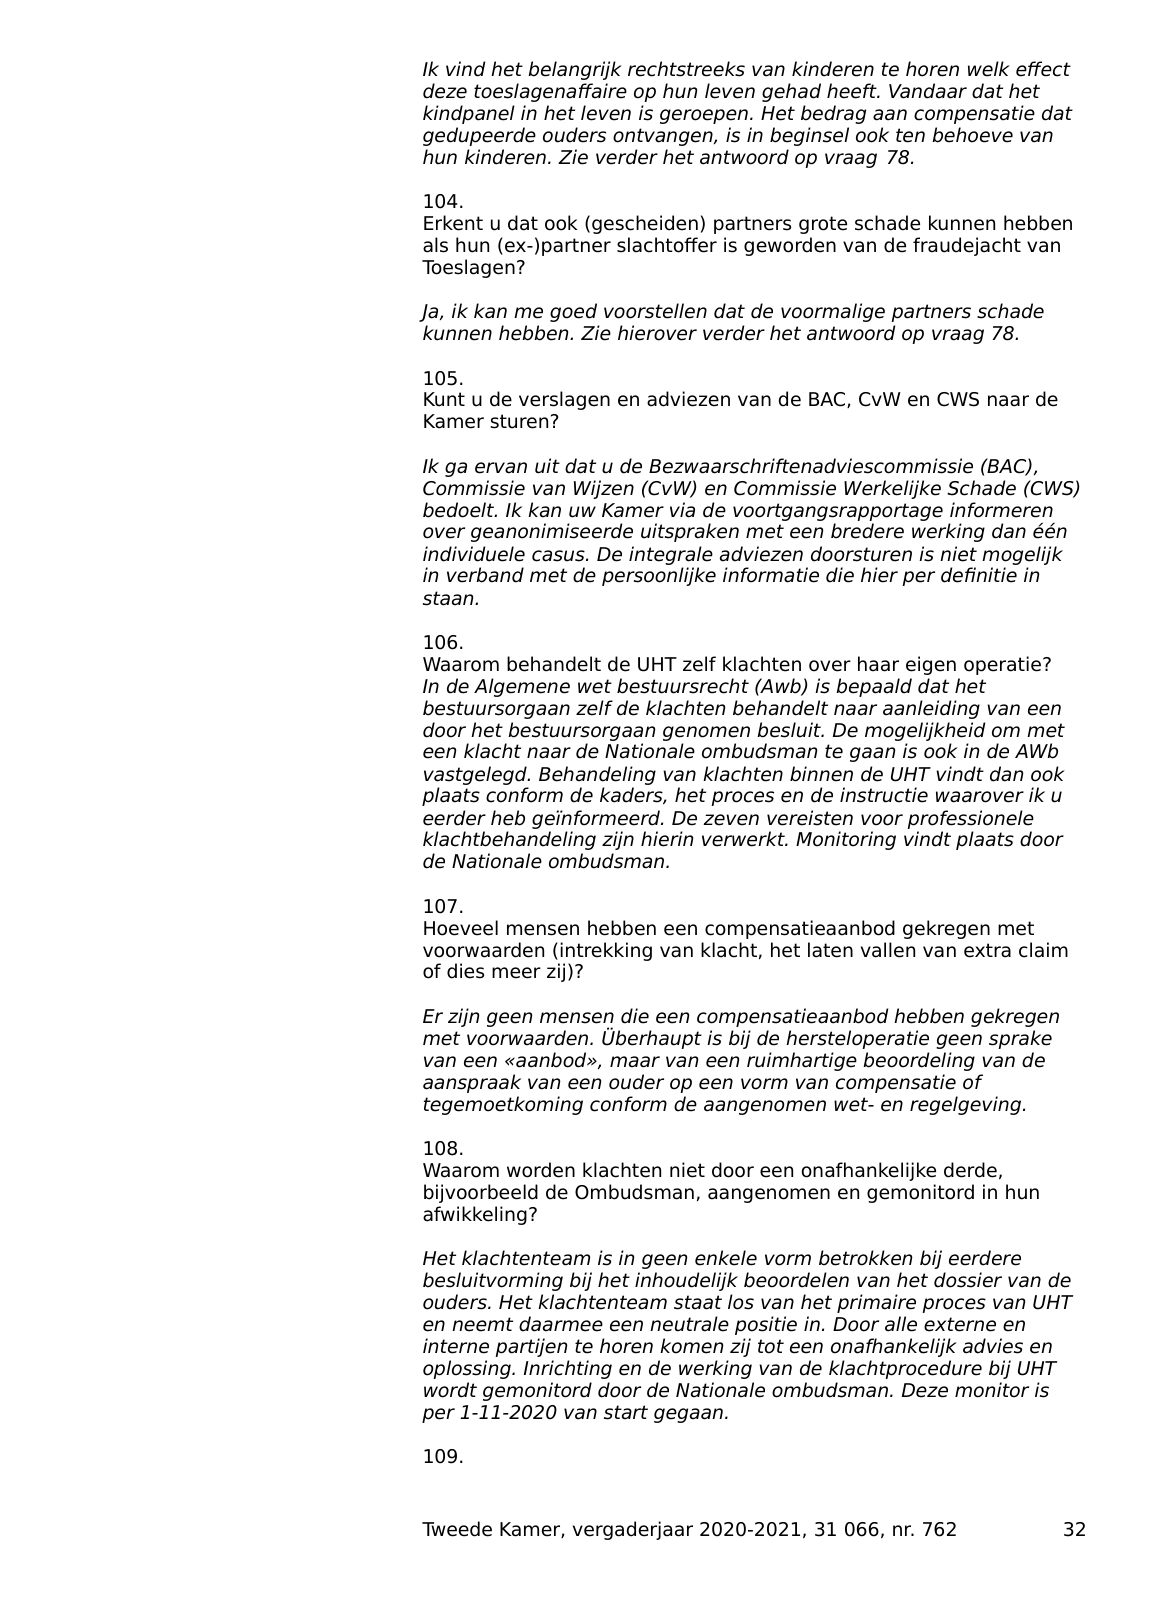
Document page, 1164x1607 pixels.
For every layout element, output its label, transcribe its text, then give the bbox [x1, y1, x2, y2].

text Waarom worden klachten niet door een onafhankelijke derde, bijvoorbeeld de Ombudsman, aangenomen en gemonitord in hun afwikkeling? [422, 1160, 1087, 1226]
text 109. [422, 1446, 1087, 1468]
text Erkent u dat ook (gescheiden) partners grote schade kunnen hebben als hun (ex-)partner slachtoffer is geworden van de fraudejacht van Toeslagen? [422, 213, 1087, 279]
text In de Algemene wet bestuursrecht (Awb) is bepaald dat het bestuursorgaan zelf de klachten behandelt naar aanleiding van een door het bestuursorgaan genomen besluit. De mogelijkheid om met een klacht naar de Nationale ombudsman te gaan is ook in de AWb vastgelegd. Behandeling van klachten binnen de UHT vindt dan ook plaats conform de kaders, het proces en de instructie waarover ik u eerder heb geïnformeerd. De zeven vereisten voor professionele klachtbehandeling zijn hierin verwerkt. Monitoring vindt plaats door de Nationale ombudsman. [422, 676, 1087, 873]
text Ja, ik kan me goed voorstellen dat de voormalige partners schade kunnen hebben. Zie hierover verder het antwoord op vraag 78. [422, 301, 1087, 345]
text Het klachtenteam is in geen enkele vorm betrokken bij eerdere besluitvorming bij het inhoudelijk beoordelen van het dossier van de ouders. Het klachtenteam staat los van het primaire proces van UHT en neemt daarmee een neutrale positie in. Door alle externe en interne partijen te horen komen zij tot een onafhankelijk advies en oplossing. Inrichting en de werking van de klachtprocedure bij UHT wordt gemonitord door de Nationale ombudsman. Deze monitor is per 1-11-2020 van start gegaan. [422, 1248, 1087, 1424]
text 105. [422, 367, 1087, 389]
text Ik vind het belangrijk rechtstreeks van kinderen te horen welk effect deze toeslagenaffaire op hun leven gehad heeft. Vandaar dat het kindpanel in het leven is geroepen. Het bedrag aan compensatie dat gedupeerde ouders ontvangen, is in beginsel ook ten behoeve van hun kinderen. Zie verder het antwoord op vraag 78. [422, 59, 1087, 169]
text 108. [422, 1138, 1087, 1160]
text Er zijn geen mensen die een compensatieaanbod hebben gekregen met voorwaarden. Überhaupt is bij de hersteloperatie geen sprake van een «aanbod», maar van een ruimhartige beoordeling van de aanspraak van een ouder op een vorm van compensatie of tegemoetkoming conform de aangenomen wet- en regelgeving. [422, 1006, 1087, 1116]
text Hoeveel mensen hebben een compensatieaanbod gekregen met voorwaarden (intrekking van klacht, het laten vallen van extra claim of dies meer zij)? [422, 917, 1087, 983]
text 104. [422, 191, 1087, 213]
text Kunt u de verslagen en adviezen van de BAC, CvW en CWS naar de Kamer sturen? [422, 389, 1087, 433]
text Ik ga ervan uit dat u de Bezwaarschriftenadviescommissie (BAC), Commissie van Wijzen (CvW) en Commissie Werkelijke Schade (CWS) bedoelt. Ik kan uw Kamer via de voortgangsrapportage informeren over geanonimiseerde uitspraken met een bredere werking dan één individuele casus. De integrale adviezen doorsturen is niet mogelijk in verband met de persoonlijke informatie die hier per definitie in staan. [422, 456, 1087, 609]
text 106. [422, 632, 1087, 653]
text Waarom behandelt de UHT zelf klachten over haar eigen operatie? [422, 653, 1087, 676]
text 107. [422, 896, 1087, 917]
